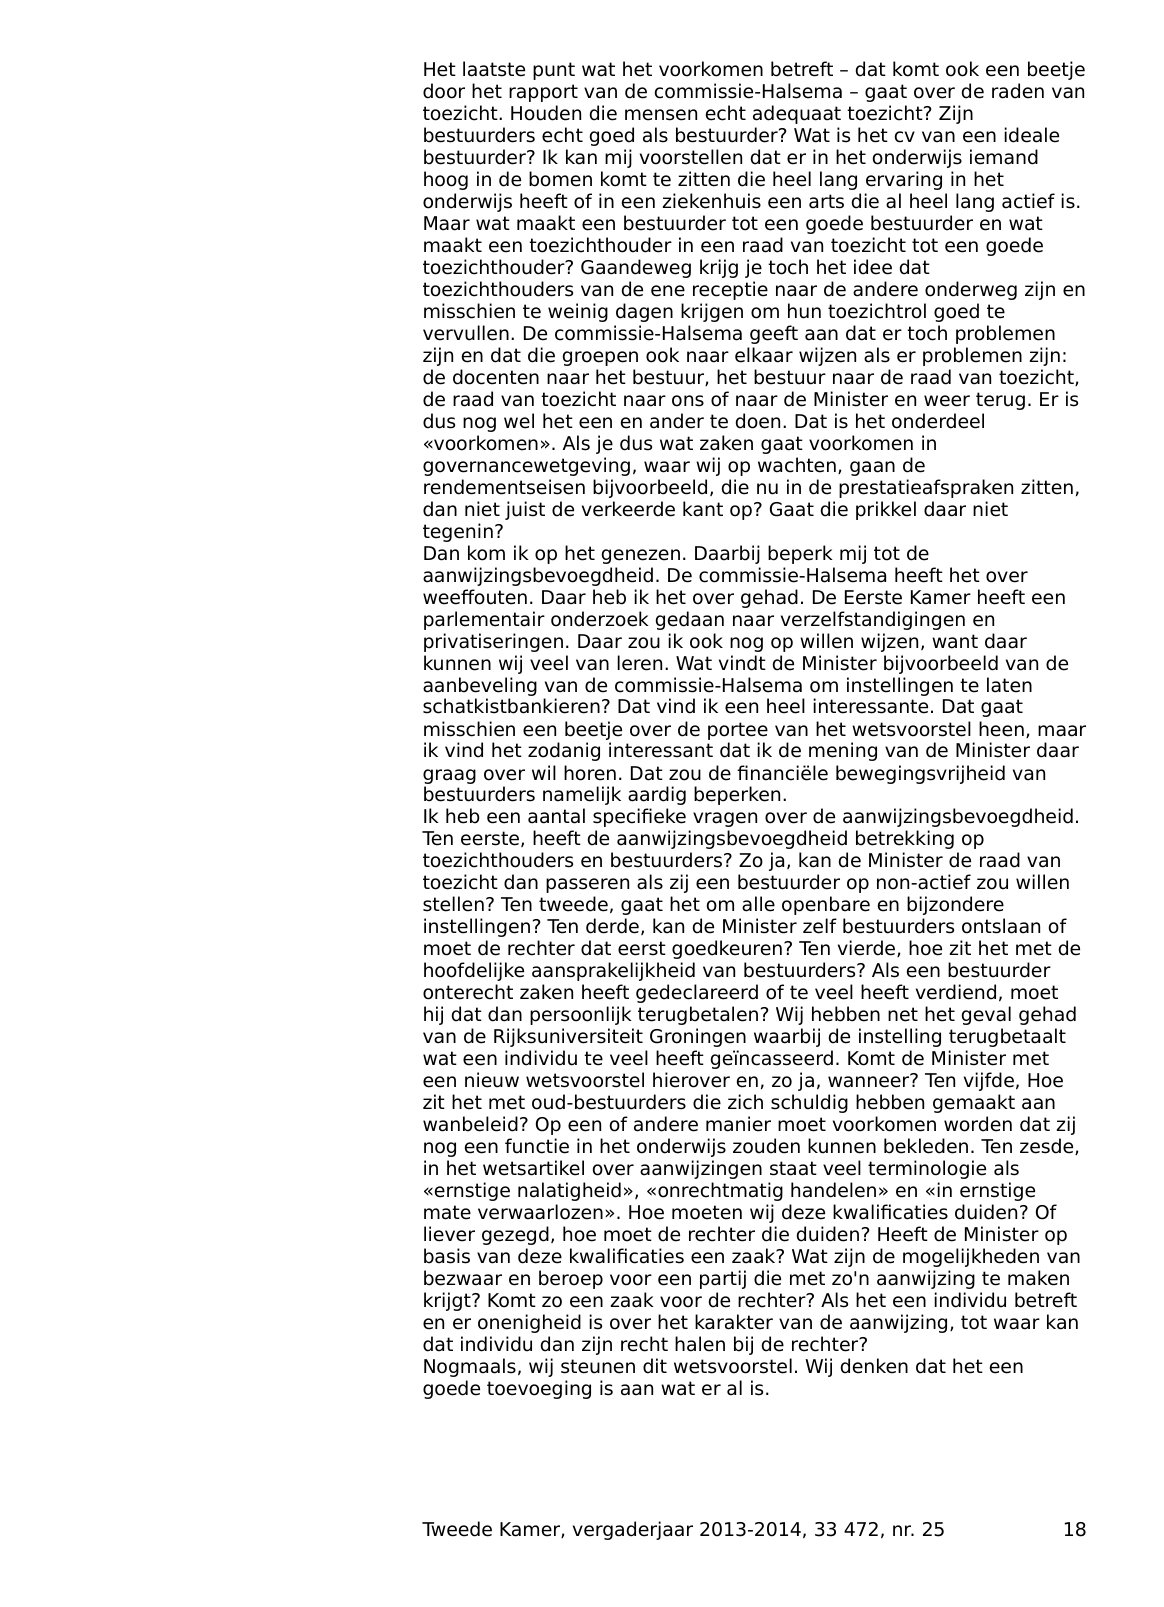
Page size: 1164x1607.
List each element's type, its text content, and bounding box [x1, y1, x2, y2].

text Dan kom ik op het genezen. Daarbij beperk mij tot de aanwijzingsbevoegdheid. De commissie-Halsema heeft het over weeffouten. Daar heb ik het over gehad. De Eerste Kamer heeft een parlementair onderzoek gedaan naar verzelfstandigingen en privatiseringen. Daar zou ik ook nog op willen wijzen, want daar kunnen wij veel van leren. Wat vindt de Minister bijvoorbeeld van de aanbeveling van de commissie-Halsema om instellingen te laten schatkistbankieren? Dat vind ik een heel interessante. Dat gaat misschien een beetje over de portee van het wetsvoorstel heen, maar ik vind het zodanig interessant dat ik de mening van de Minister daar graag over wil horen. Dat zou de financiële bewegingsvrijheid van bestuurders namelijk aardig beperken. [422, 543, 1087, 806]
text Ik heb een aantal specifieke vragen over de aanwijzingsbevoegdheid. Ten eerste, heeft de aanwijzingsbevoegdheid betrekking op toezichthouders en bestuurders? Zo ja, kan de Minister de raad van toezicht dan passeren als zij een bestuurder op non-actief zou willen stellen? Ten tweede, gaat het om alle openbare en bijzondere instellingen? Ten derde, kan de Minister zelf bestuurders ontslaan of moet de rechter dat eerst goedkeuren? Ten vierde, hoe zit het met de hoofdelijke aansprakelijkheid van bestuurders? Als een bestuurder onterecht zaken heeft gedeclareerd of te veel heeft verdiend, moet hij dat dan persoonlijk terugbetalen? Wij hebben net het geval gehad van de Rijksuniversiteit Groningen waarbij de instelling terugbetaalt wat een individu te veel heeft geïncasseerd. Komt de Minister met een nieuw wetsvoorstel hierover en, zo ja, wanneer? Ten vijfde, Hoe zit het met oud-bestuurders die zich schuldig hebben gemaakt aan wanbeleid? Op een of andere manier moet voorkomen worden dat zij nog een functie in het onderwijs zouden kunnen bekleden. Ten zesde, in het wetsartikel over aanwijzingen staat veel terminologie als «ernstige nalatigheid», «onrechtmatig handelen» en «in ernstige mate verwaarlozen». Hoe moeten wij deze kwalificaties duiden? Of liever gezegd, hoe moet de rechter die duiden? Heeft de Minister op basis van deze kwalificaties een zaak? Wat zijn de mogelijkheden van bezwaar en beroep voor een partij die met zo'n aanwijzing te maken krijgt? Komt zo een zaak voor de rechter? Als het een individu betreft en er onenigheid is over het karakter van de aanwijzing, tot waar kan dat individu dan zijn recht halen bij de rechter? [422, 806, 1087, 1356]
text Het laatste punt wat het voorkomen betreft – dat komt ook een beetje door het rapport van de commissie-Halsema – gaat over de raden van toezicht. Houden die mensen echt adequaat toezicht? Zijn bestuurders echt goed als bestuurder? Wat is het cv van een ideale bestuurder? Ik kan mij voorstellen dat er in het onderwijs iemand hoog in de bomen komt te zitten die heel lang ervaring in het onderwijs heeft of in een ziekenhuis een arts die al heel lang actief is. Maar wat maakt een bestuurder tot een goede bestuurder en wat maakt een toezichthouder in een raad van toezicht tot een goede toezichthouder? Gaandeweg krijg je toch het idee dat toezichthouders van de ene receptie naar de andere onderweg zijn en misschien te weinig dagen krijgen om hun toezichtrol goed te vervullen. De commissie-Halsema geeft aan dat er toch problemen zijn en dat die groepen ook naar elkaar wijzen als er problemen zijn: de docenten naar het bestuur, het bestuur naar de raad van toezicht, de raad van toezicht naar ons of naar de Minister en weer terug. Er is dus nog wel het een en ander te doen. Dat is het onderdeel «voorkomen». Als je dus wat zaken gaat voorkomen in governancewetgeving, waar wij op wachten, gaan de rendementseisen bijvoorbeeld, die nu in de prestatieafspraken zitten, dan niet juist de verkeerde kant op? Gaat die prikkel daar niet tegenin? [422, 59, 1087, 543]
text Nogmaals, wij steunen dit wetsvoorstel. Wij denken dat het een goede toevoeging is aan wat er al is. [422, 1356, 1087, 1400]
